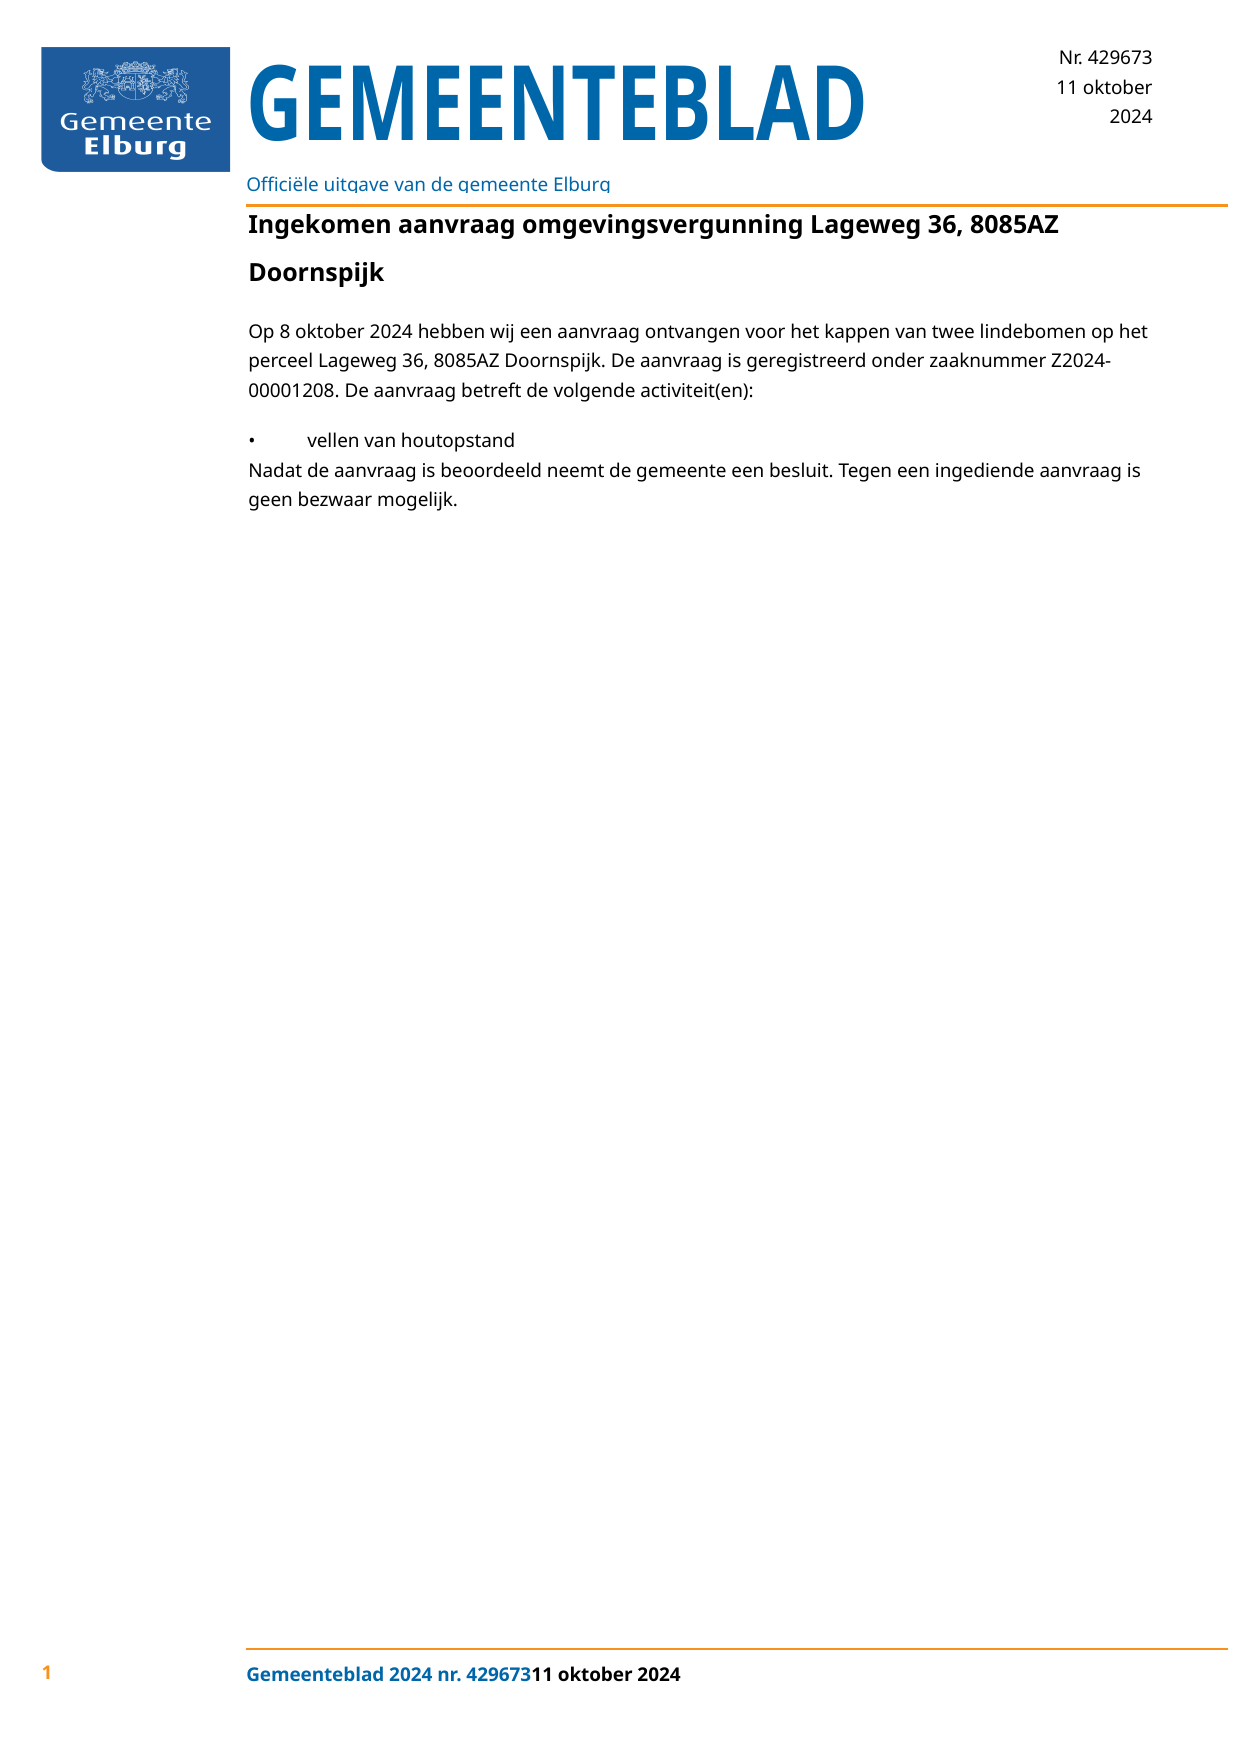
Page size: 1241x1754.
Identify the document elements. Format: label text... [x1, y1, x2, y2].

text Nadat de aanvraag is beoordeeld neemt de gemeente een besluit. Tegen een ingediende aanvraag is geen bezwaar mogelijk. [248, 457, 1152, 512]
list vellen van houtopstand [248, 427, 1152, 453]
picture [41, 47, 231, 172]
text Ingekomen aanvraag omgevingsvergunning Lageweg 36, 8085AZ Doornspijk [248, 207, 1152, 288]
text Op 8 oktober 2024 hebben wij een aanvraag ontvangen voor het kappen van twee lindebomen op het perceel Lageweg 36, 8085AZ Doornspijk. De aanvraag is geregistreerd onder zaaknummer Z2024-00001208. De aanvraag betreft de volgende activiteit(en): [248, 318, 1152, 403]
